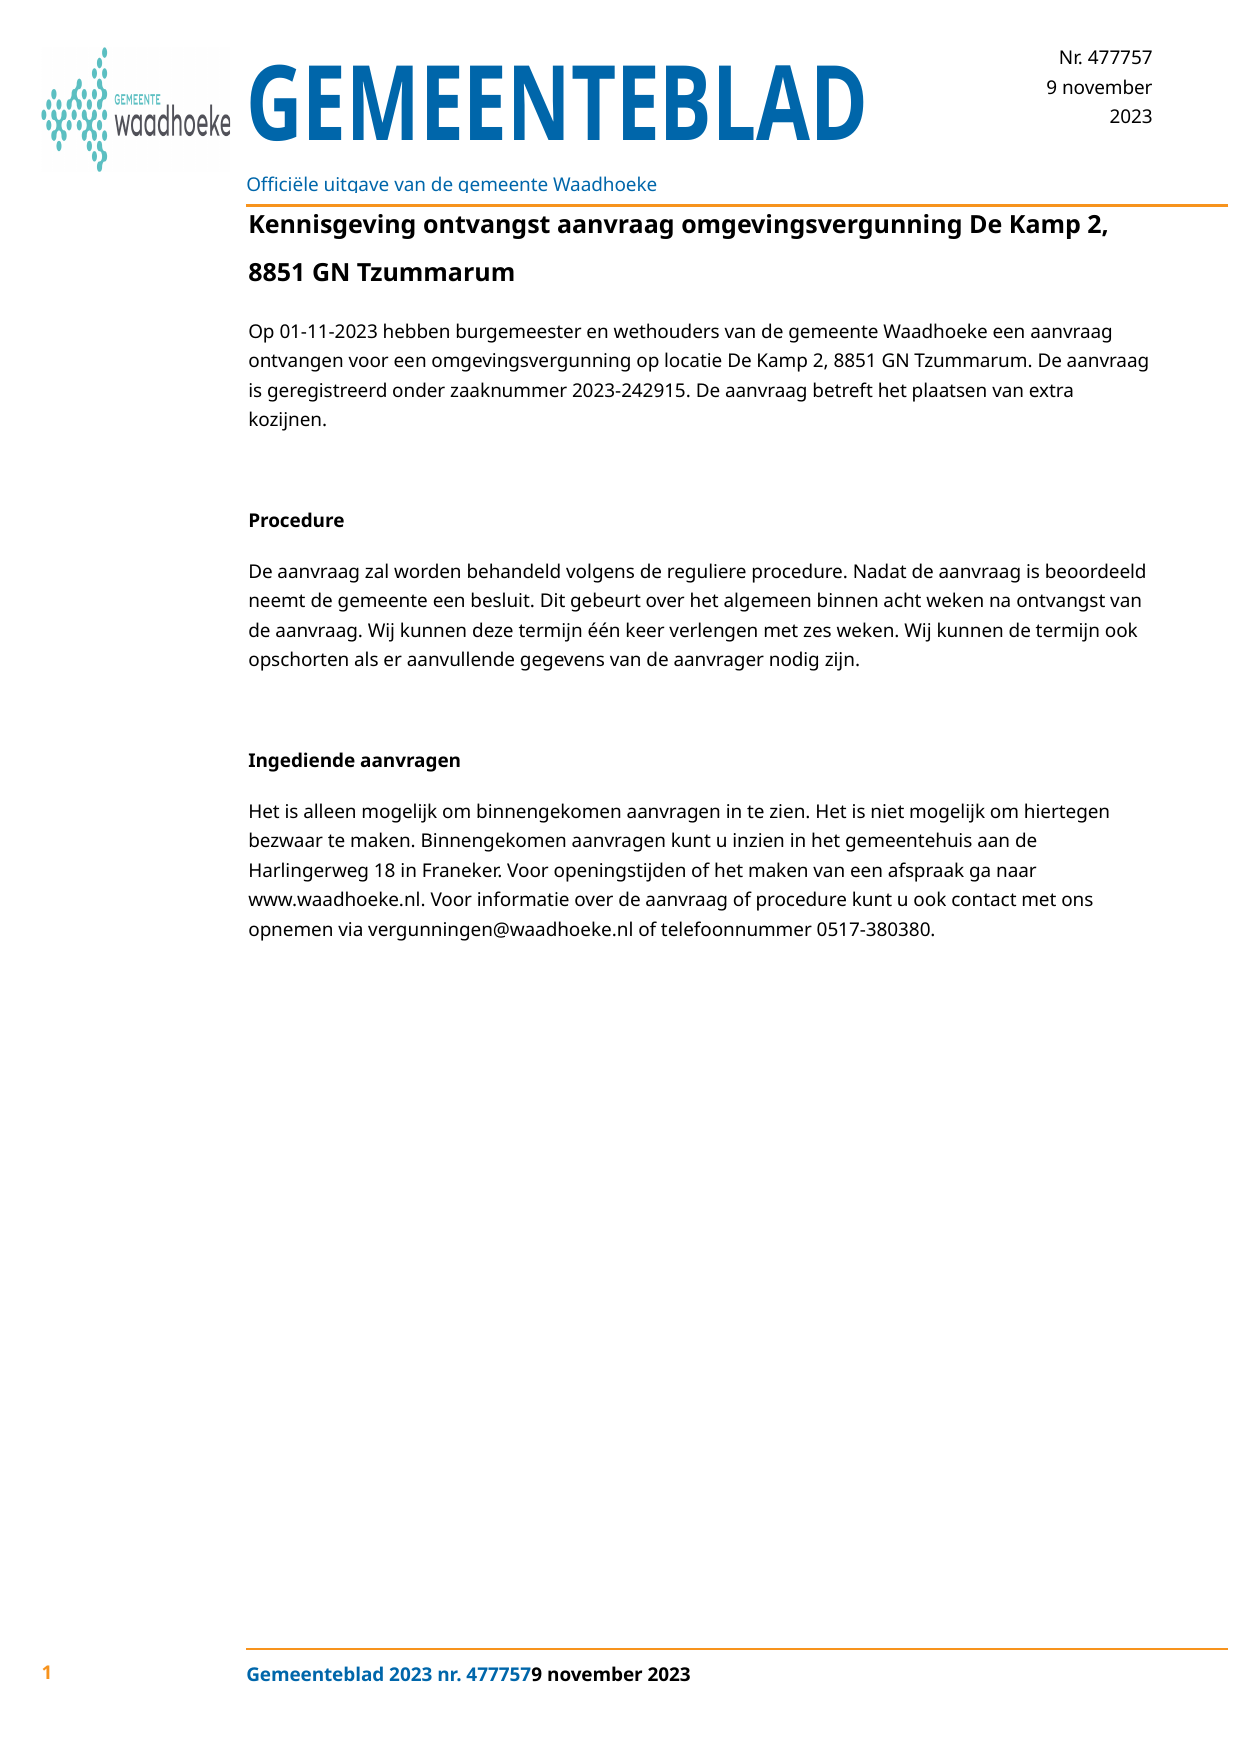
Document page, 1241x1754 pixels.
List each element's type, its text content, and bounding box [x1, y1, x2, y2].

text De aanvraag zal worden behandeld volgens de reguliere procedure. Nadat de aanvraag is beoordeeld neemt de gemeente een besluit. Dit gebeurt over het algemeen binnen acht weken na ontvangst van de aanvraag. Wij kunnen deze termijn één keer verlengen met zes weken. Wij kunnen de termijn ook opschorten als er aanvullende gegevens van de aanvrager nodig zijn. [248, 558, 1152, 672]
text Het is alleen mogelijk om binnengekomen aanvragen in te zien. Het is niet mogelijk om hiertegen bezwaar te maken. Binnengekomen aanvragen kunt u inzien in het gemeentehuis aan de Harlingerweg 18 in Franeker. Voor openingstijden of het maken van een afspraak ga naar www.waadhoeke.nl. Voor informatie over de aanvraag of procedure kunt u ook contact met ons opnemen via vergunningen@waadhoeke.nl of telefoonnummer 0517-380380. [248, 798, 1152, 942]
text Procedure [248, 507, 1152, 533]
picture [41, 47, 231, 172]
text Kennisgeving ontvangst aanvraag omgevingsvergunning De Kamp 2, 8851 GN Tzummarum [248, 207, 1152, 288]
text Op 01-11-2023 hebben burgemeester en wethouders van de gemeente Waadhoeke een aanvraag ontvangen voor een omgevingsvergunning op locatie De Kamp 2, 8851 GN Tzummarum. De aanvraag is geregistreerd onder zaaknummer 2023-242915. De aanvraag betreft het plaatsen van extra kozijnen. [248, 318, 1152, 432]
text Ingediende aanvragen [248, 747, 1152, 773]
